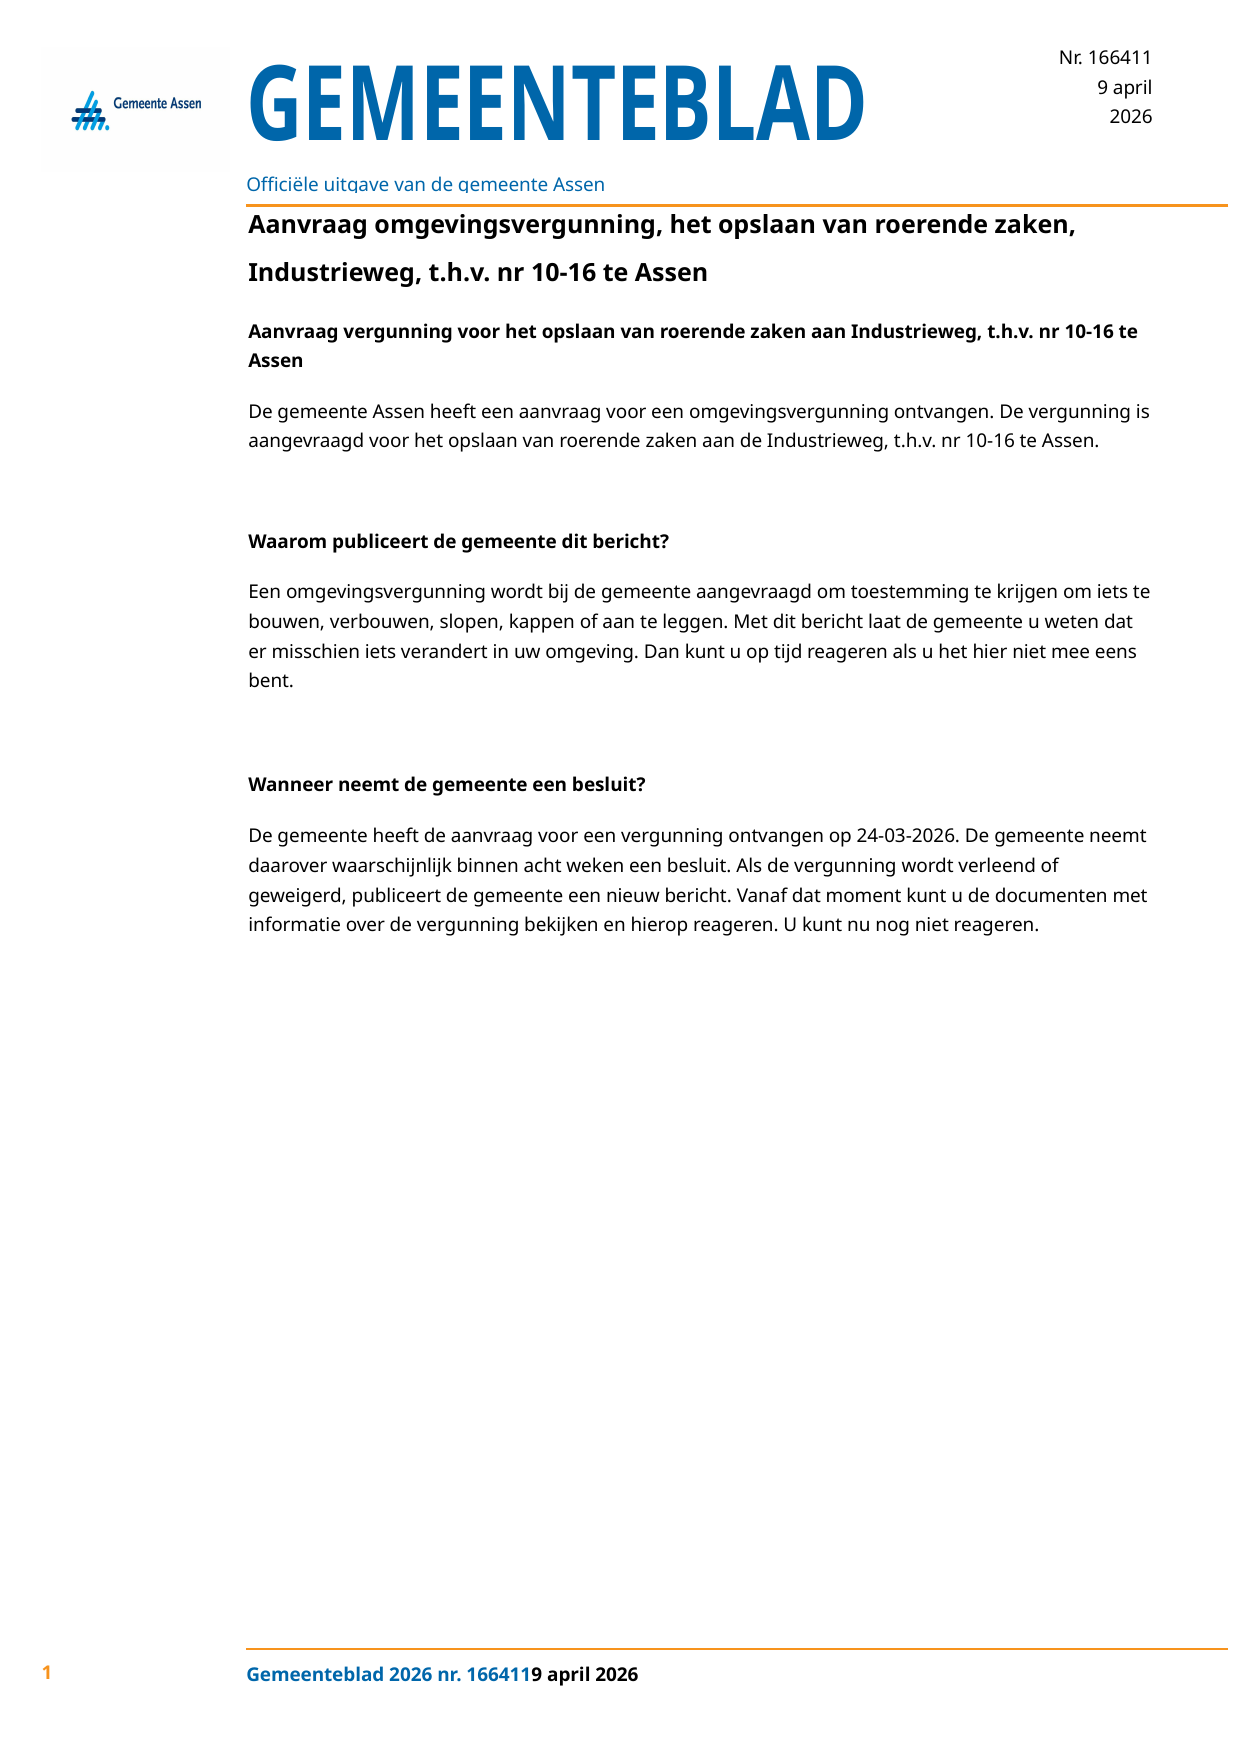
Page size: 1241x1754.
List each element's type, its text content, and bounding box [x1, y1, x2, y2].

text Waarom publiceert de gemeente dit bericht? [248, 528, 1152, 554]
text De gemeente heeft de aanvraag voor een vergunning ontvangen op 24-03-2026. De gemeente neemt daarover waarschijnlijk binnen acht weken een besluit. Als de vergunning wordt verleend of geweigerd, publiceert de gemeente een nieuw bericht. Vanaf dat moment kunt u de documenten met informatie over de vergunning bekijken en hierop reageren. U kunt nu nog niet reageren. [248, 823, 1152, 937]
text Aanvraag vergunning voor het opslaan van roerende zaken aan Industrieweg, t.h.v. nr 10-16 te Assen [248, 318, 1152, 373]
text Een omgevingsvergunning wordt bij de gemeente aangevraagd om toestemming te krijgen om iets te bouwen, verbouwen, slopen, kappen of aan te leggen. Met dit bericht laat de gemeente u weten dat er misschien iets verandert in uw omgeving. Dan kunt u op tijd reageren als u het hier niet mee eens bent. [248, 579, 1152, 693]
text De gemeente Assen heeft een aanvraag voor een omgevingsvergunning ontvangen. De vergunning is aangevraagd voor het opslaan van roerende zaken aan de Industrieweg, t.h.v. nr 10-16 te Assen. [248, 398, 1152, 453]
text Aanvraag omgevingsvergunning, het opslaan van roerende zaken, Industrieweg, t.h.v. nr 10-16 te Assen [248, 207, 1152, 288]
text ﻿Wanneer neemt de gemeente een besluit? [248, 768, 1152, 797]
picture [41, 47, 231, 172]
